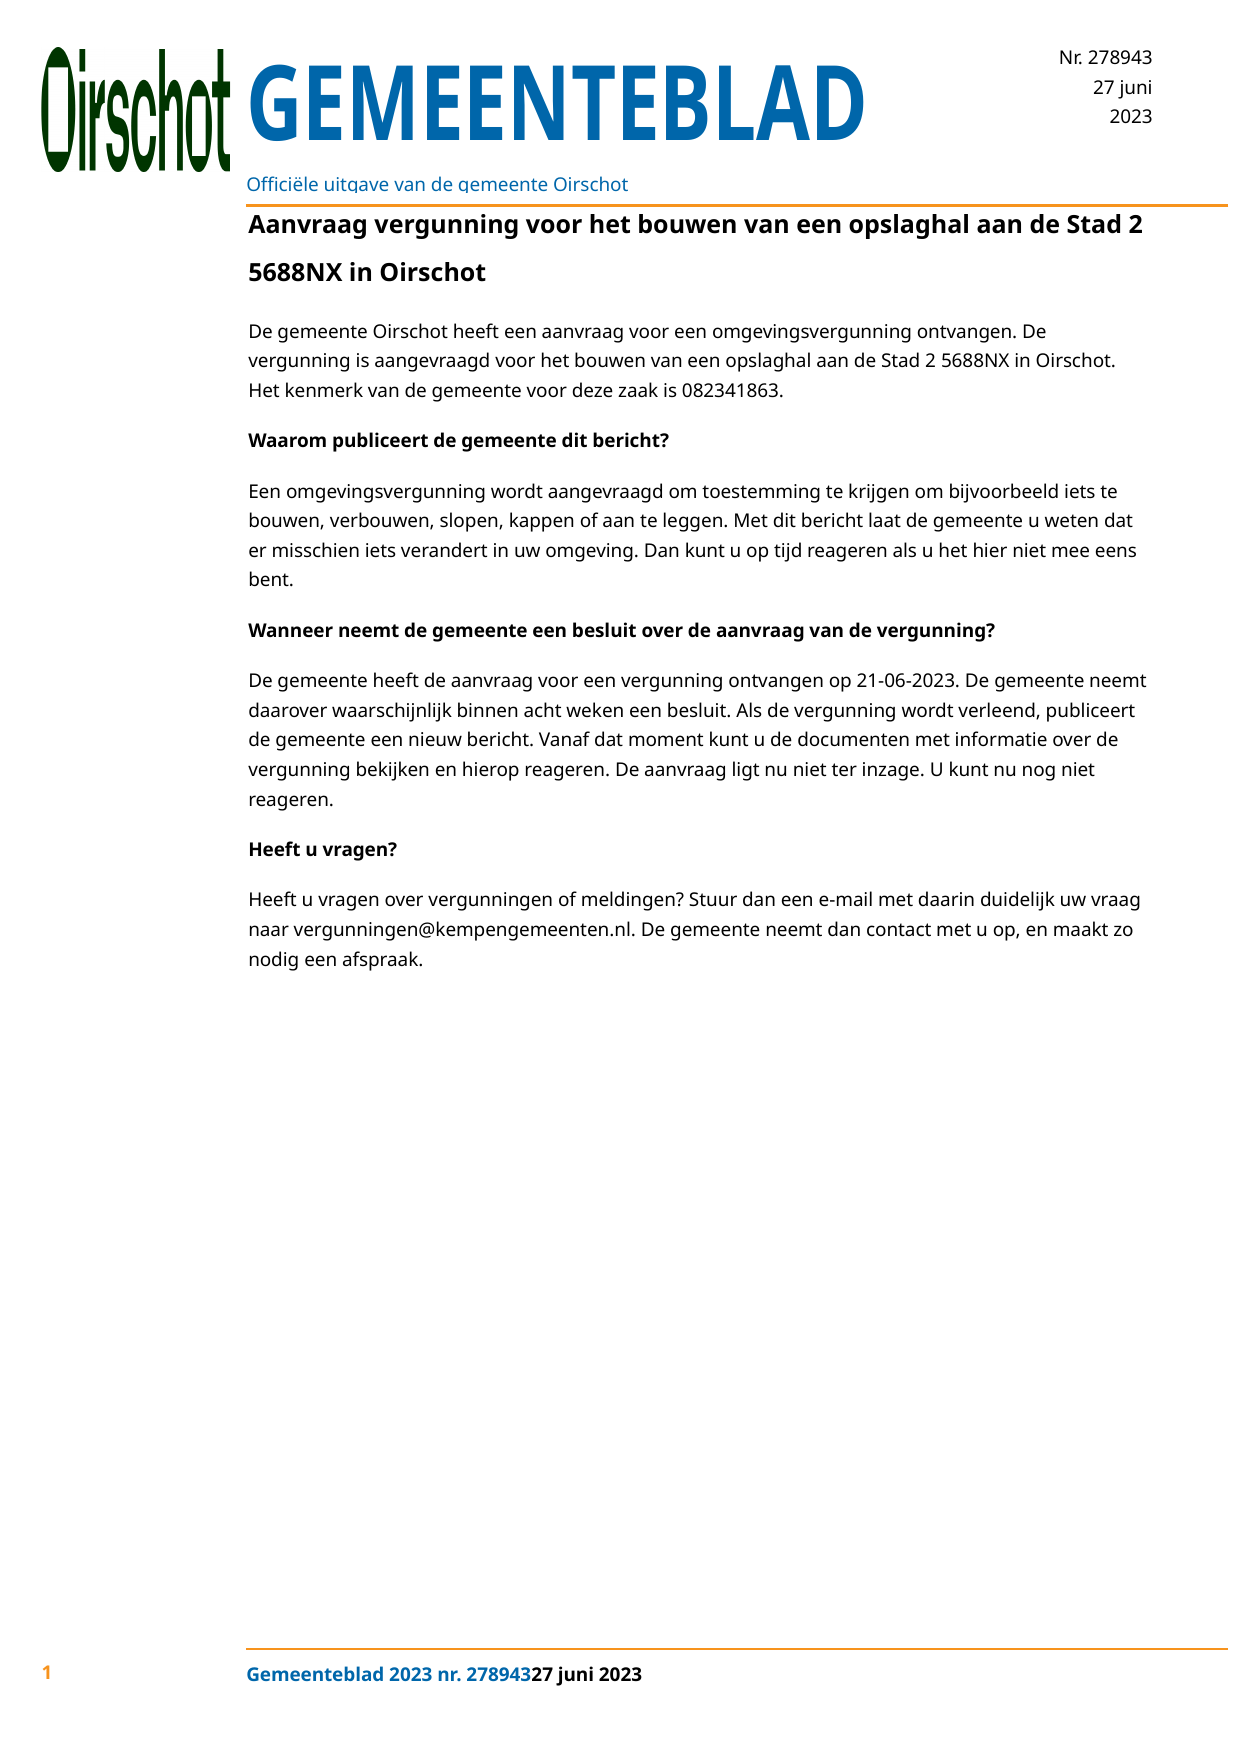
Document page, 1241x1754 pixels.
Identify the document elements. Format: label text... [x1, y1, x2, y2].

text Aanvraag vergunning voor het bouwen van een opslaghal aan de Stad 2 5688NX in Oirschot [248, 207, 1152, 288]
text Een omgevingsvergunning wordt aangevraagd om toestemming te krijgen om bijvoorbeeld iets te bouwen, verbouwen, slopen, kappen of aan te leggen. Met dit bericht laat de gemeente u weten dat er misschien iets verandert in uw omgeving. Dan kunt u op tijd reageren als u het hier niet mee eens bent. [248, 478, 1152, 592]
text Wanneer neemt de gemeente een besluit over de aanvraag van de vergunning? [248, 617, 1152, 643]
text De gemeente Oirschot heeft een aanvraag voor een omgevingsvergunning ontvangen. De vergunning is aangevraagd voor het bouwen van een opslaghal aan de Stad 2 5688NX in Oirschot. Het kenmerk van de gemeente voor deze zaak is 082341863. [248, 318, 1152, 403]
text De gemeente heeft de aanvraag voor een vergunning ontvangen op 21-06-2023. De gemeente neemt daarover waarschijnlijk binnen acht weken een besluit. Als de vergunning wordt verleend, publiceert de gemeente een nieuw bericht. Vanaf dat moment kunt u de documenten met informatie over de vergunning bekijken en hierop reageren. De aanvraag ligt nu niet ter inzage. U kunt nu nog niet reageren. [248, 667, 1152, 812]
text Waarom publiceert de gemeente dit bericht? [248, 427, 1152, 453]
text Heeft u vragen over vergunningen of meldingen? Stuur dan een e-mail met daarin duidelijk uw vraag naar vergunningen@kempengemeenten.nl. De gemeente neemt dan contact met u op, en maakt zo nodig een afspraak. [248, 887, 1152, 972]
text Heeft u vragen? [248, 836, 1152, 862]
picture [41, 47, 231, 172]
